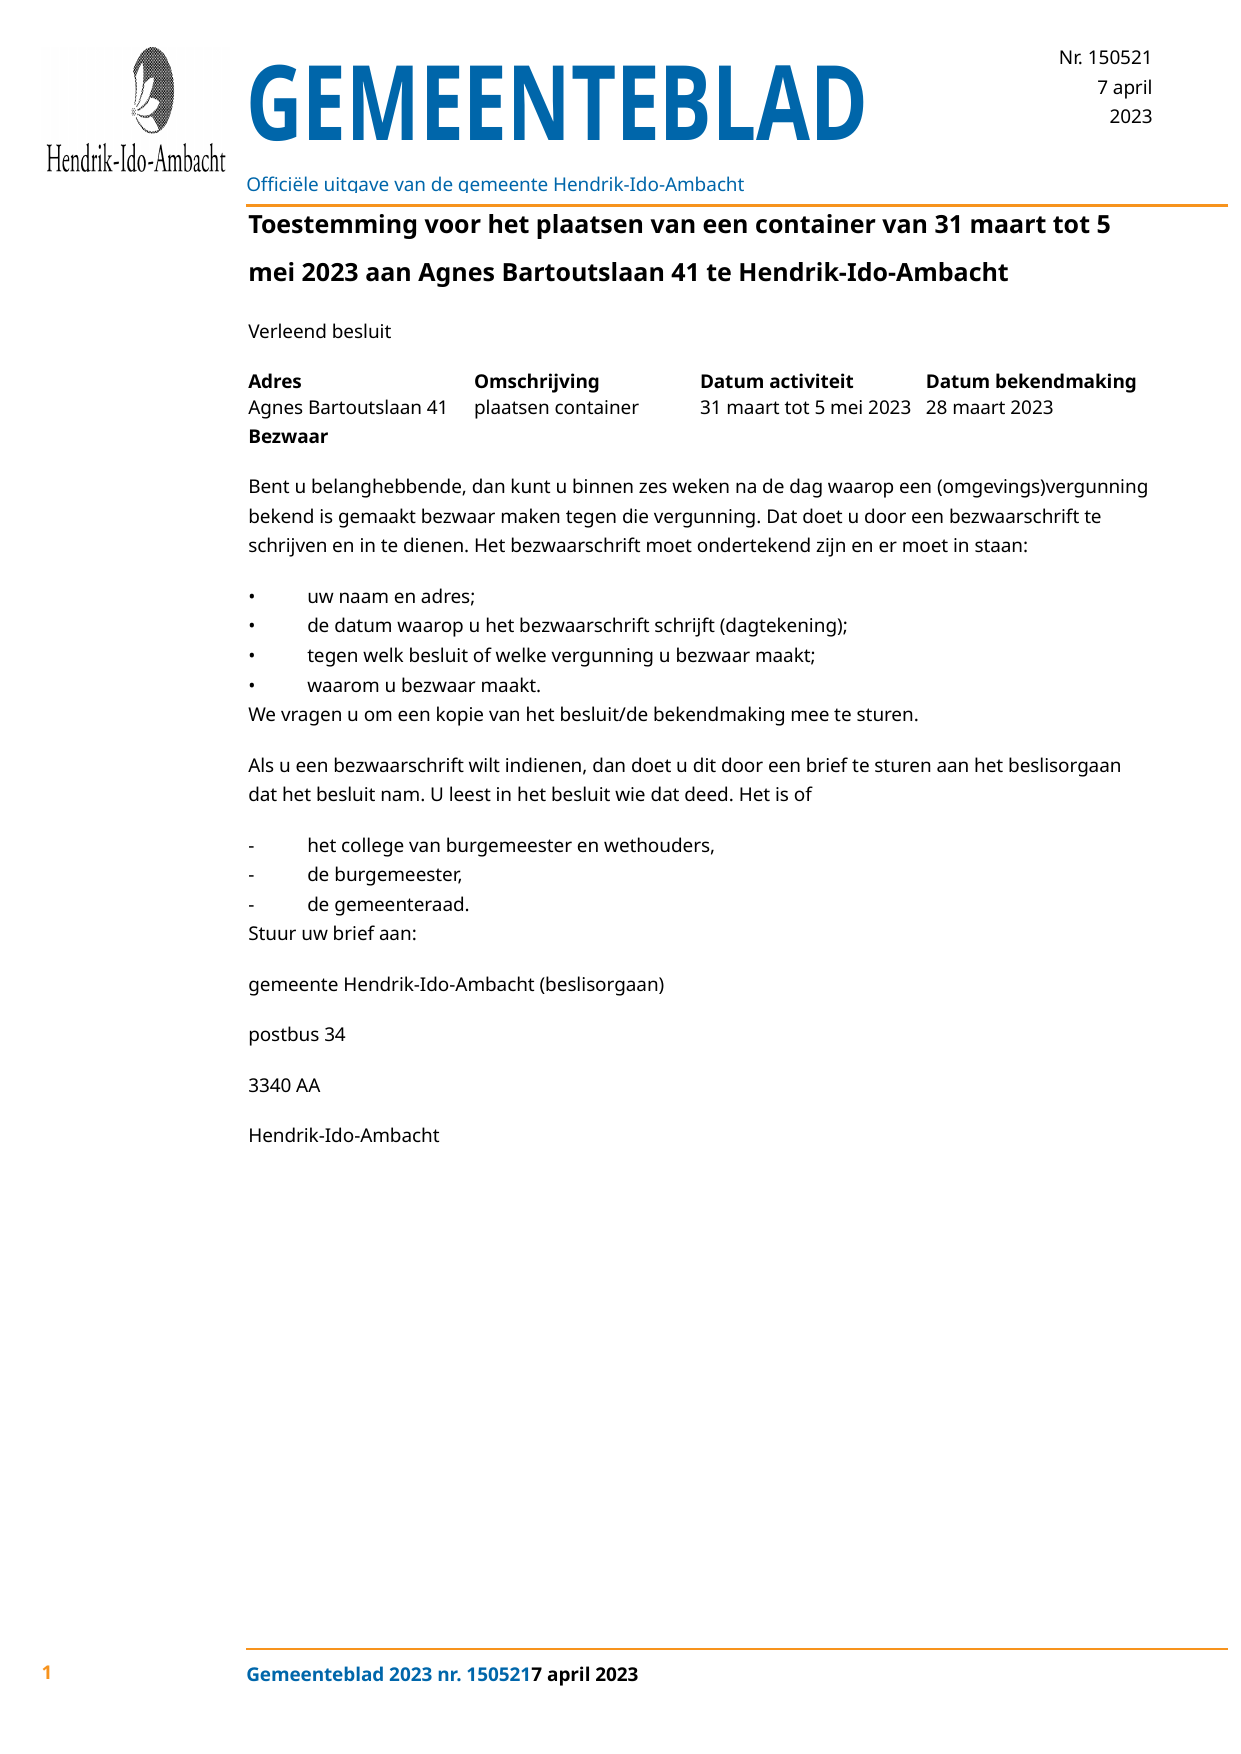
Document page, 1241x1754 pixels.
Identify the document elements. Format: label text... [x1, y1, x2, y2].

text postbus 34 [248, 1021, 1152, 1047]
text Bent u belanghebbende, dan kunt u binnen zes weken na de dag waarop een (omgevings)vergunning bekend is gemaakt bezwaar maken tegen die vergunning. Dat doet u door een bezwaarschrift te schrijven en in te dienen. Het bezwaarschrift moet ondertekend zijn en er moet in staan: [248, 473, 1152, 558]
text Bezwaar [248, 423, 1152, 449]
text Toestemming voor het plaatsen van een container van 31 maart tot 5 mei 2023 aan Agnes Bartoutslaan 41 te Hendrik-Ido-Ambacht [248, 207, 1152, 288]
text Als u een bezwaarschrift wilt indienen, dan doet u dit door een brief te sturen aan het beslisorgaan dat het besluit nam. U leest in het besluit wie dat deed. Het is of [248, 752, 1152, 807]
table_header Datum bekendmaking [926, 369, 1152, 394]
text gemeente Hendrik-Ido-Ambacht (beslisorgaan) [248, 971, 1152, 997]
list tegen welk besluit of welke vergunning u bezwaar maakt; [248, 642, 1152, 668]
list waarom u bezwaar maakt. [248, 672, 1152, 698]
text 3340 AA [248, 1072, 1152, 1098]
list het college van burgemeester en wethouders, [248, 832, 1152, 858]
table_header Omschrijving [474, 369, 700, 394]
table_cell plaatsen container [474, 394, 700, 420]
text We vragen u om een kopie van het besluit/de bekendmaking mee te sturen. [248, 701, 1152, 727]
text Verleend besluit [248, 318, 1152, 344]
list de burgemeester, [248, 861, 1152, 887]
text Hendrik-Ido-Ambacht [248, 1122, 1152, 1148]
list de gemeenteraad. [248, 891, 1152, 917]
table_header Datum activiteit [700, 369, 926, 394]
list uw naam en adres; [248, 583, 1152, 609]
table_cell 31 maart tot 5 mei 2023 [700, 394, 926, 420]
table_cell 28 maart 2023 [926, 394, 1152, 420]
table_cell Agnes Bartoutslaan 41 [248, 394, 474, 420]
picture [41, 47, 231, 172]
text Stuur uw brief aan: [248, 921, 1152, 946]
table_header Adres [248, 369, 474, 394]
list de datum waarop u het bezwaarschrift schrijft (dagtekening); [248, 613, 1152, 638]
